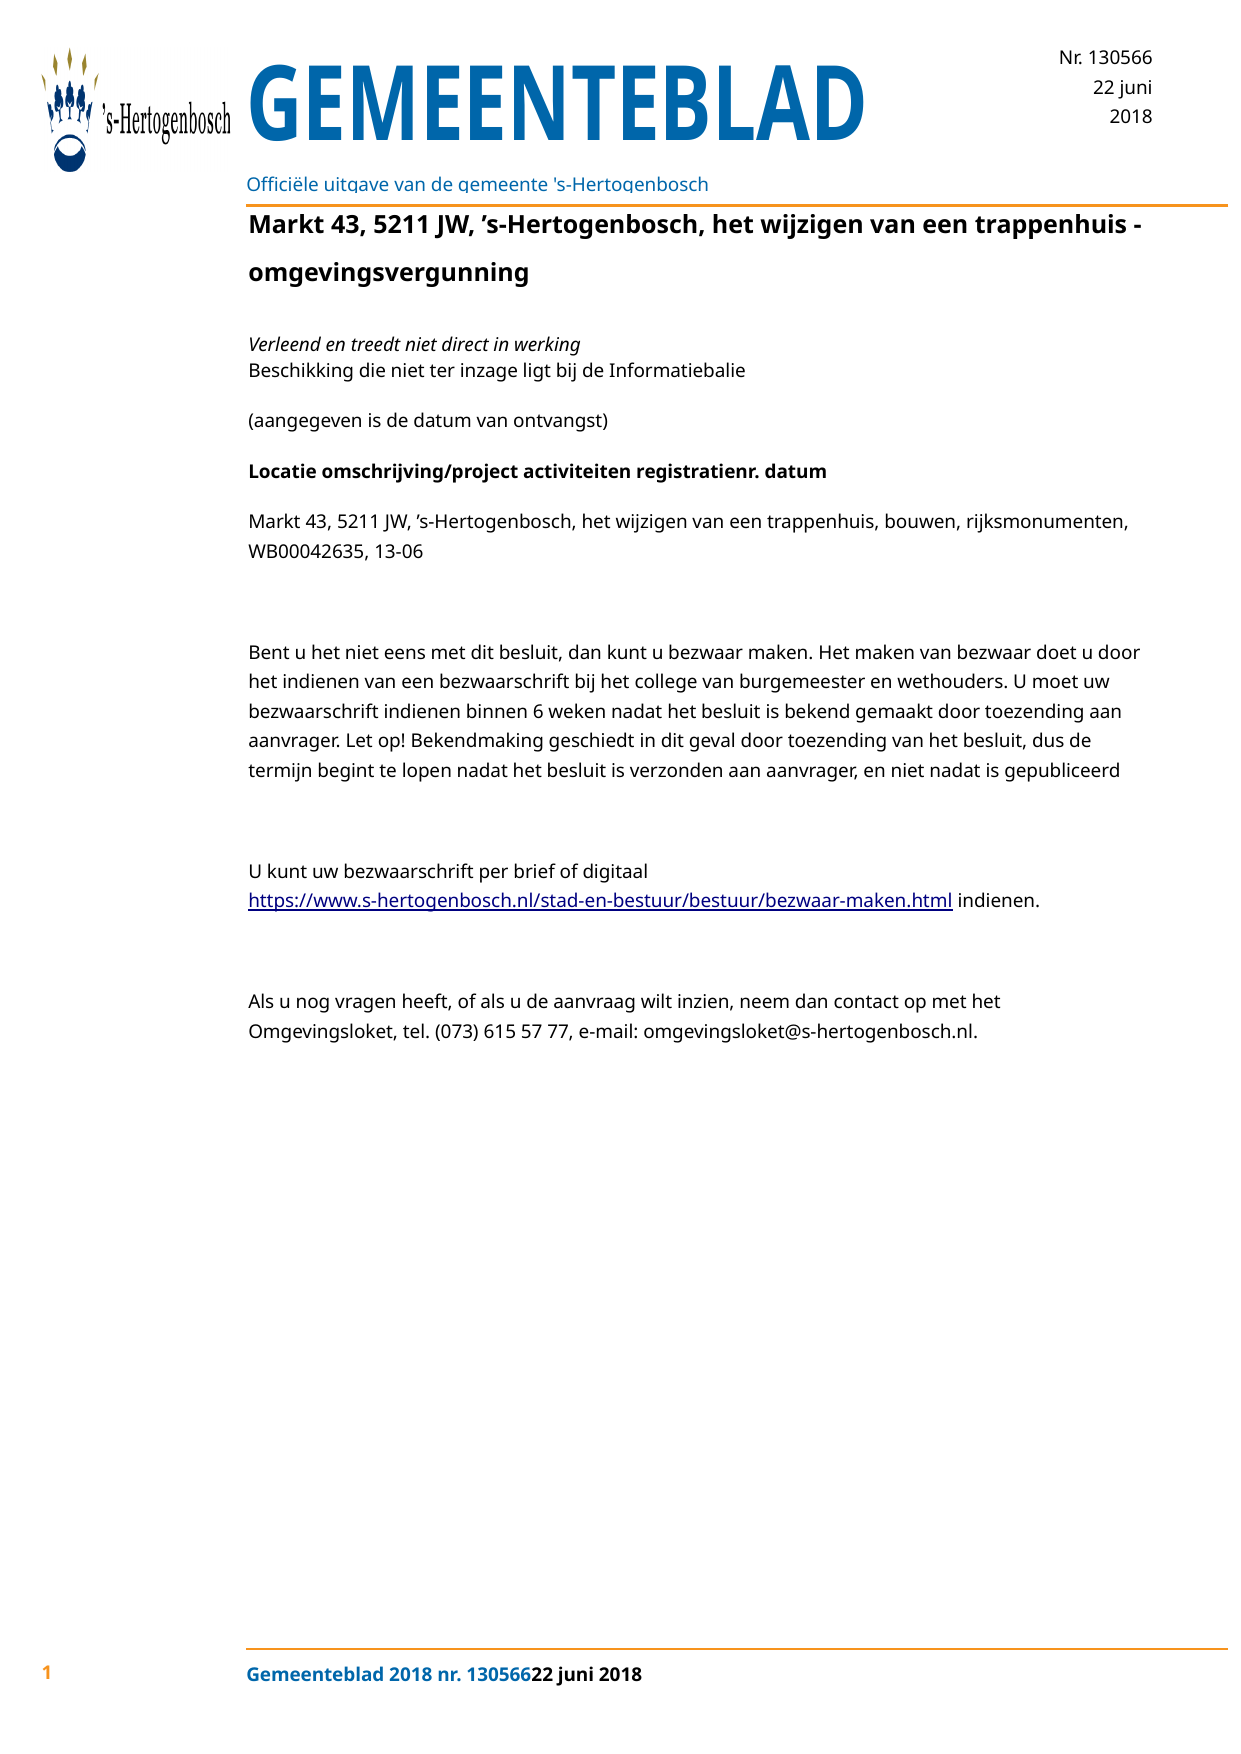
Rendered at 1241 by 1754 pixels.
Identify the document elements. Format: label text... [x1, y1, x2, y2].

picture [41, 47, 231, 172]
text Markt 43, 5211 JW, ’s-Hertogenbosch, het wijzigen van een trappenhuis, bouwen, rijksmonumenten, WB00042635, 13-06 [248, 508, 1152, 564]
text Markt 43, 5211 JW, ’s-Hertogenbosch, het wijzigen van een trappenhuis - omgevingsvergunning [248, 207, 1152, 288]
text (aangegeven is de datum van ontvangst) [248, 408, 1152, 433]
text U kunt uw bezwaarschrift per brief of digitaal https://www.s-hertogenbosch.nl/stad-en-bestuur/bestuur/bezwaar-maken.html indienen. [248, 858, 1152, 913]
text Beschikking die niet ter inzage ligt bij de Informatiebalie [248, 357, 1152, 383]
text Als u nog vragen heeft, of als u de aanvraag wilt inzien, neem dan contact op met het Omgevingsloket, tel. (073) 615 57 77, e-mail: omgevingsloket@s-hertogenbosch.nl. [248, 988, 1152, 1044]
text Verleend en treedt niet direct in werking [248, 331, 1152, 357]
text Bent u het niet eens met dit besluit, dan kunt u bezwaar maken. Het maken van bezwaar doet u door het indienen van een bezwaarschrift bij het college van burgemeester en wethouders. U moet uw bezwaarschrift indienen binnen 6 weken nadat het besluit is bekend gemaakt door toezending aan aanvrager. Let op! Bekendmaking geschiedt in dit geval door toezending van het besluit, dus de termijn begint te lopen nadat het besluit is verzonden aan aanvrager, en niet nadat is gepubliceerd [248, 639, 1152, 783]
text Locatie omschrijving/project activiteiten registratienr. datum [248, 458, 1152, 484]
